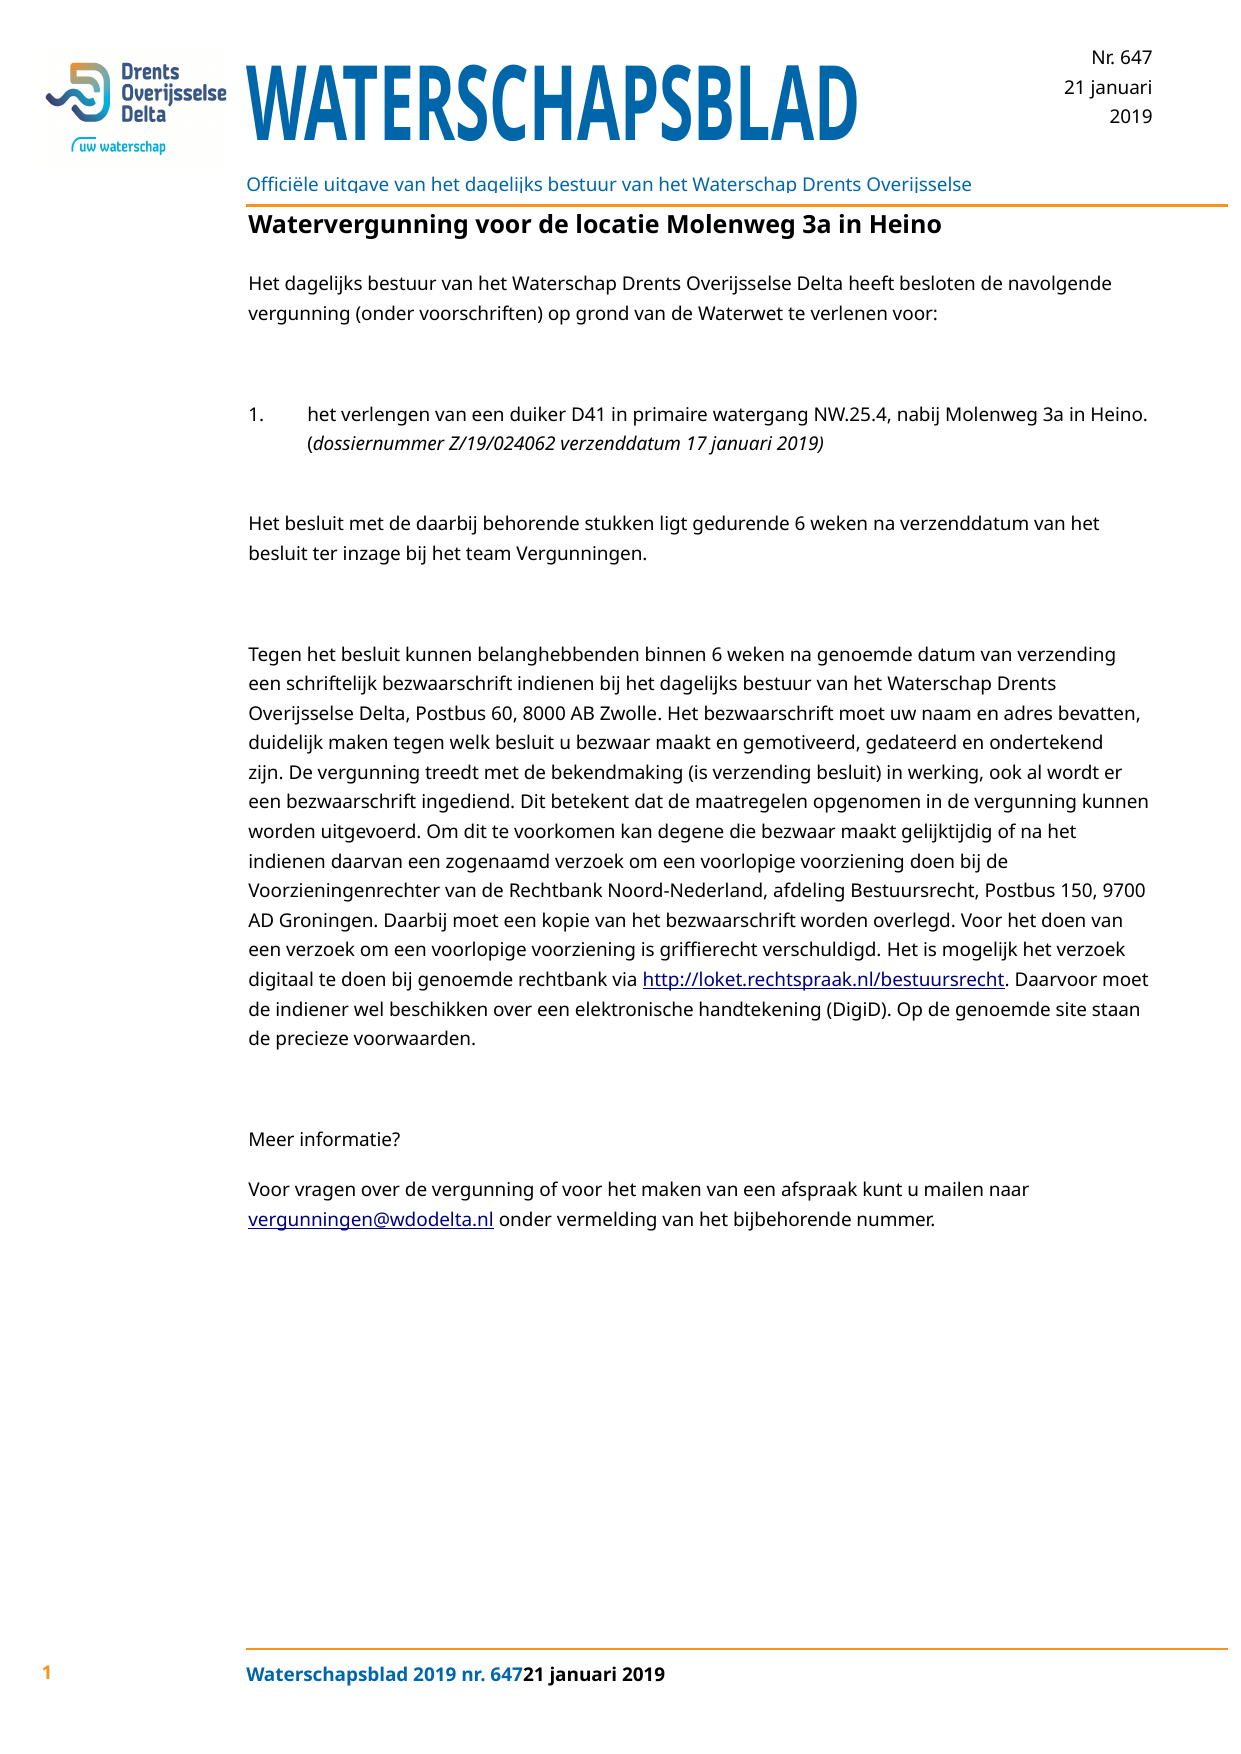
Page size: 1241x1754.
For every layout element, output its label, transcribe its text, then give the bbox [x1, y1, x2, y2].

text Watervergunning voor de locatie Molenweg 3a in Heino [248, 207, 1152, 241]
picture [41, 47, 231, 172]
text Meer informatie? [248, 1126, 1152, 1152]
text Tegen het besluit kunnen belanghebbenden binnen 6 weken na genoemde datum van verzending een schriftelijk bezwaarschrift indienen bij het dagelijks bestuur van het Waterschap Drents Overijsselse Delta, Postbus 60, 8000 AB Zwolle. Het bezwaarschrift moet uw naam en adres bevatten, duidelijk maken tegen welk besluit u bezwaar maakt en gemotiveerd, gedateerd en ondertekend zijn. De vergunning treedt met de bekendmaking (is verzending besluit) in werking, ook al wordt er een bezwaarschrift ingediend. Dit betekent dat de maatregelen opgenomen in de vergunning kunnen worden uitgevoerd. Om dit te voorkomen kan degene die bezwaar maakt gelijktijdig of na het indienen daarvan een zogenaamd verzoek om een voorlopige voorziening doen bij de Voorzieningenrechter van de Rechtbank Noord-Nederland, afdeling Bestuursrecht, Postbus 150, 9700 AD Groningen. Daarbij moet een kopie van het bezwaarschrift worden overlegd. Voor het doen van een verzoek om een voorlopige voorziening is griffierecht verschuldigd. Het is mogelijk het verzoek digitaal te doen bij genoemde rechtbank via http://loket.rechtspraak.nl/bestuursrecht. Daarvoor moet de indiener wel beschikken over een elektronische handtekening (DigiD). Op de genoemde site staan de precieze voorwaarden. [248, 641, 1152, 1051]
text Voor vragen over de vergunning of voor het maken van een afspraak kunt u mailen naar vergunningen@wdodelta.nl onder vermelding van het bijbehorende nummer. [248, 1177, 1152, 1232]
list het verlengen van een duiker D41 in primaire watergang NW.25.4, nabij Molenweg 3a in Heino.(dossiernummer Z/19/024062 verzenddatum 17 januari 2019) [248, 401, 1152, 456]
text Het dagelijks bestuur van het Waterschap Drents Overijsselse Delta heeft besloten de navolgende vergunning (onder voorschriften) op grond van de Waterwet te verlenen voor: [248, 270, 1152, 326]
text Het besluit met de daarbij behorende stukken ligt gedurende 6 weken na verzenddatum van het besluit ter inzage bij het team Vergunningen. [248, 510, 1152, 566]
